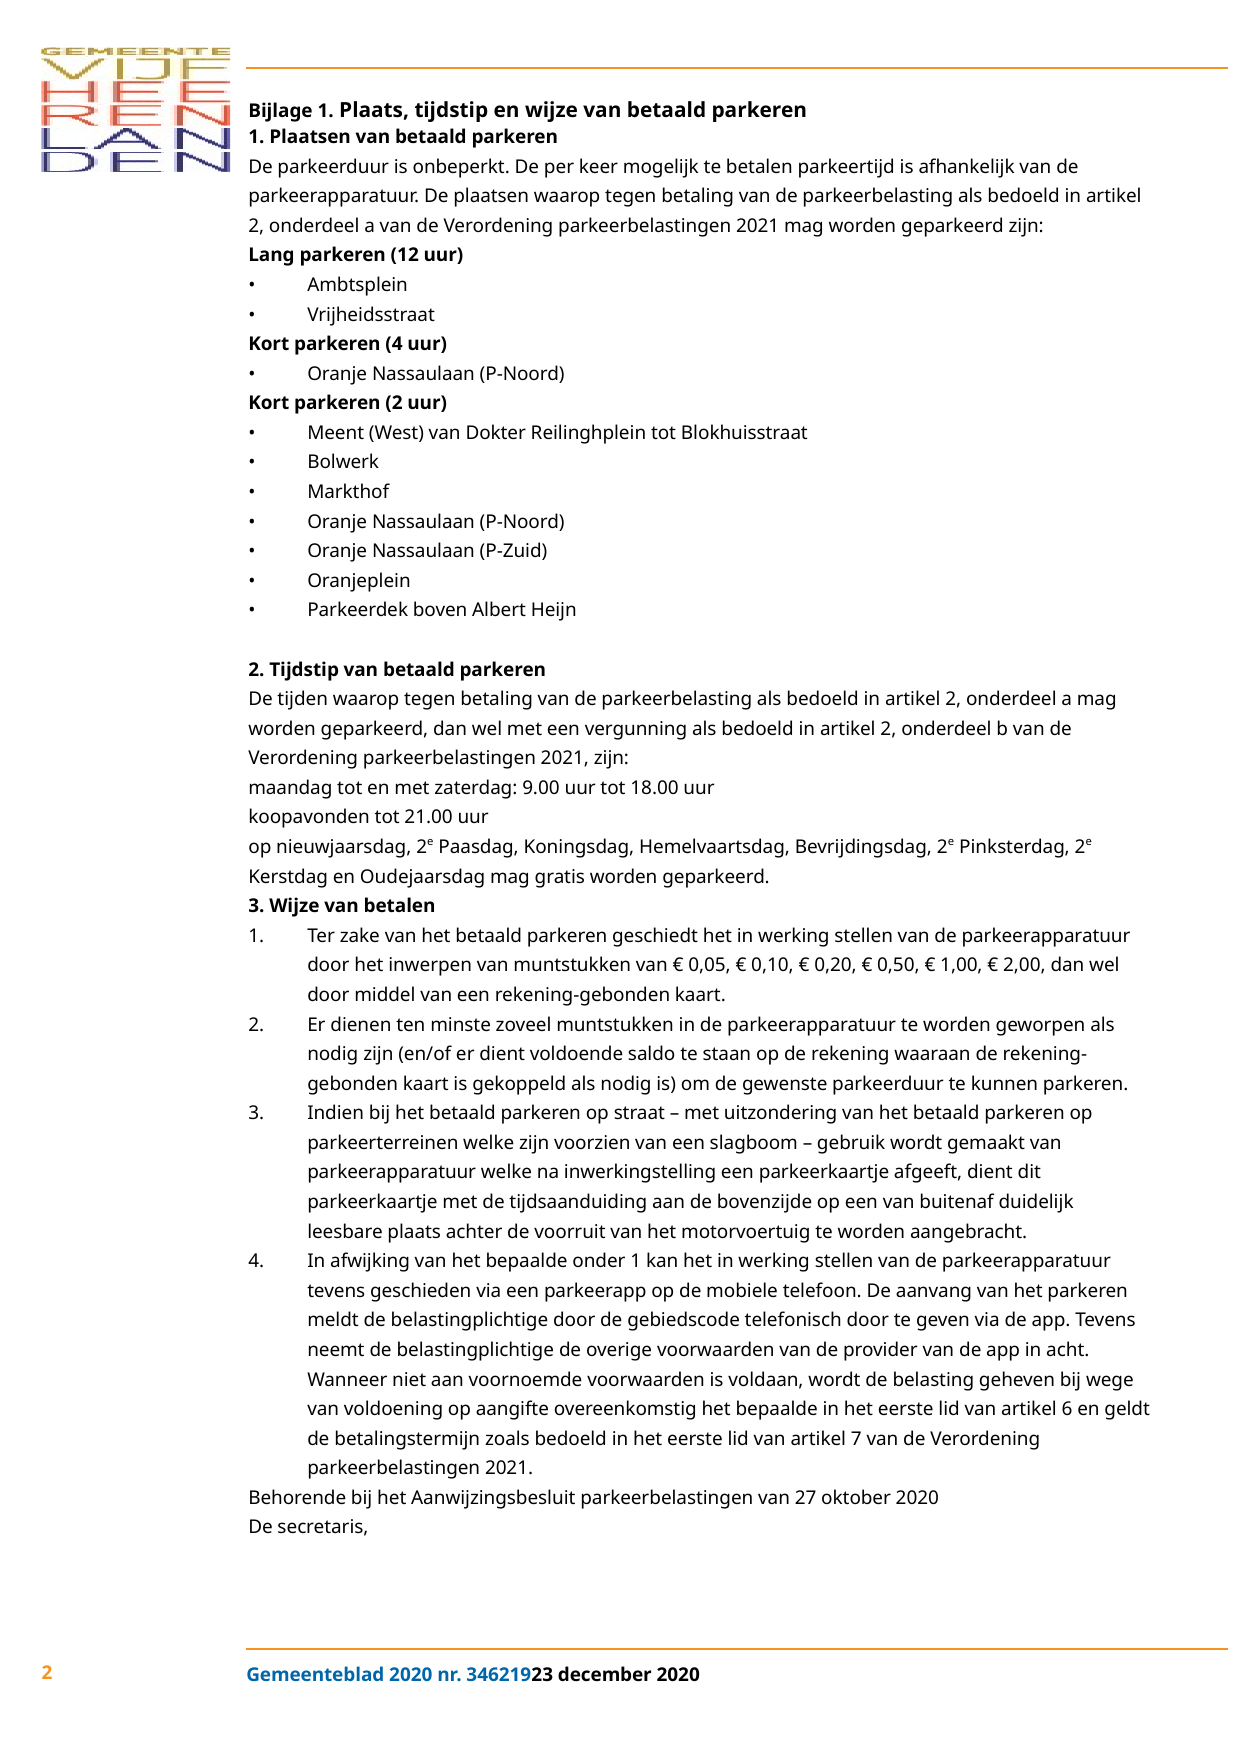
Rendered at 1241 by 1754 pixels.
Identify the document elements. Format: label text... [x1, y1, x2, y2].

list Markthof [248, 478, 1152, 504]
text koopavonden tot 21.00 uur [248, 804, 1152, 829]
list Bolwerk [248, 449, 1152, 474]
list Er dienen ten minste zoveel muntstukken in de parkeerapparatuur te worden geworpen als nodig zijn (en/of er dient voldoende saldo te staan op de rekening waaraan de rekening-gebonden kaart is gekoppeld als nodig is) om de gewenste parkeerduur te kunnen parkeren. [248, 1011, 1152, 1096]
list Meent (West) van Dokter Reilinghplein tot Blokhuisstraat [248, 419, 1152, 445]
list Ter zake van het betaald parkeren geschiedt het in werking stellen van de parkeerapparatuur door het inwerpen van muntstukken van € 0,05, € 0,10, € 0,20, € 0,50, € 1,00, € 2,00, dan wel door middel van een rekening-gebonden kaart. [248, 922, 1152, 1007]
text 2. Tijdstip van betaald parkeren [248, 656, 1152, 682]
text maandag tot en met zaterdag: 9.00 uur tot 18.00 uur [248, 774, 1152, 800]
list Oranje Nassaulaan (P-Noord) [248, 508, 1152, 534]
list In afwijking van het bepaalde onder 1 kan het in werking stellen van de parkeerapparatuur tevens geschieden via een parkeerapp op de mobiele telefoon. De aanvang van het parkeren meldt de belastingplichtige door de gebiedscode telefonisch door te geven via de app. Tevens neemt de belastingplichtige de overige voorwaarden van de provider van de app in acht. Wanneer niet aan voornoemde voorwaarden is voldaan, wordt de belasting geheven bij wege van voldoening op aangifte overeenkomstig het bepaalde in het eerste lid van artikel 6 en geldt de betalingstermijn zoals bedoeld in het eerste lid van artikel 7 van de Verordening parkeerbelastingen 2021. [248, 1247, 1152, 1480]
list Oranje Nassaulaan (P-Zuid) [248, 537, 1152, 563]
text De secretaris, [248, 1514, 1152, 1539]
list Indien bij het betaald parkeren op straat – met uitzondering van het betaald parkeren op parkeerterreinen welke zijn voorzien van een slagboom – gebruik wordt gemaakt van parkeerapparatuur welke na inwerkingstelling een parkeerkaartje afgeeft, dient dit parkeerkaartje met de tijdsaanduiding aan de bovenzijde op een van buitenaf duidelijk leesbare plaats achter de voorruit van het motorvoertuig te worden aangebracht. [248, 1099, 1152, 1244]
picture [41, 47, 231, 172]
text Lang parkeren (12 uur) [248, 242, 1152, 267]
list Parkeerdek boven Albert Heijn [248, 597, 1152, 622]
text De parkeerduur is onbeperkt. De per keer mogelijk te betalen parkeertijd is afhankelijk van de parkeerapparatuur. De plaatsen waarop tegen betaling van de parkeerbelasting als bedoeld in artikel 2, onderdeel a van de Verordening parkeerbelastingen 2021 mag worden geparkeerd zijn: [248, 153, 1152, 238]
list Oranje Nassaulaan (P-Noord) [248, 360, 1152, 386]
list Vrijheidsstraat [248, 301, 1152, 327]
text op nieuwjaarsdag, 2e Paasdag, Koningsdag, Hemelvaartsdag, Bevrijdingsdag, 2e Pinksterdag, 2e Kerstdag en Oudejaarsdag mag gratis worden geparkeerd. [248, 833, 1152, 889]
text Kort parkeren (2 uur) [248, 389, 1152, 415]
list Ambtsplein [248, 271, 1152, 297]
text Behorende bij het Aanwijzingsbesluit parkeerbelastingen van 27 oktober 2020 [248, 1484, 1152, 1510]
text 3. Wijze van betalen [248, 892, 1152, 918]
list Oranjeplein [248, 567, 1152, 593]
text 1. Plaatsen van betaald parkeren [248, 123, 1152, 149]
text Kort parkeren (4 uur) [248, 330, 1152, 356]
text Bijlage 1. Plaats, tijdstip en wijze van betaald parkeren [248, 95, 1152, 123]
text De tijden waarop tegen betaling van de parkeerbelasting als bedoeld in artikel 2, onderdeel a mag worden geparkeerd, dan wel met een vergunning als bedoeld in artikel 2, onderdeel b van de Verordening parkeerbelastingen 2021, zijn: [248, 685, 1152, 770]
